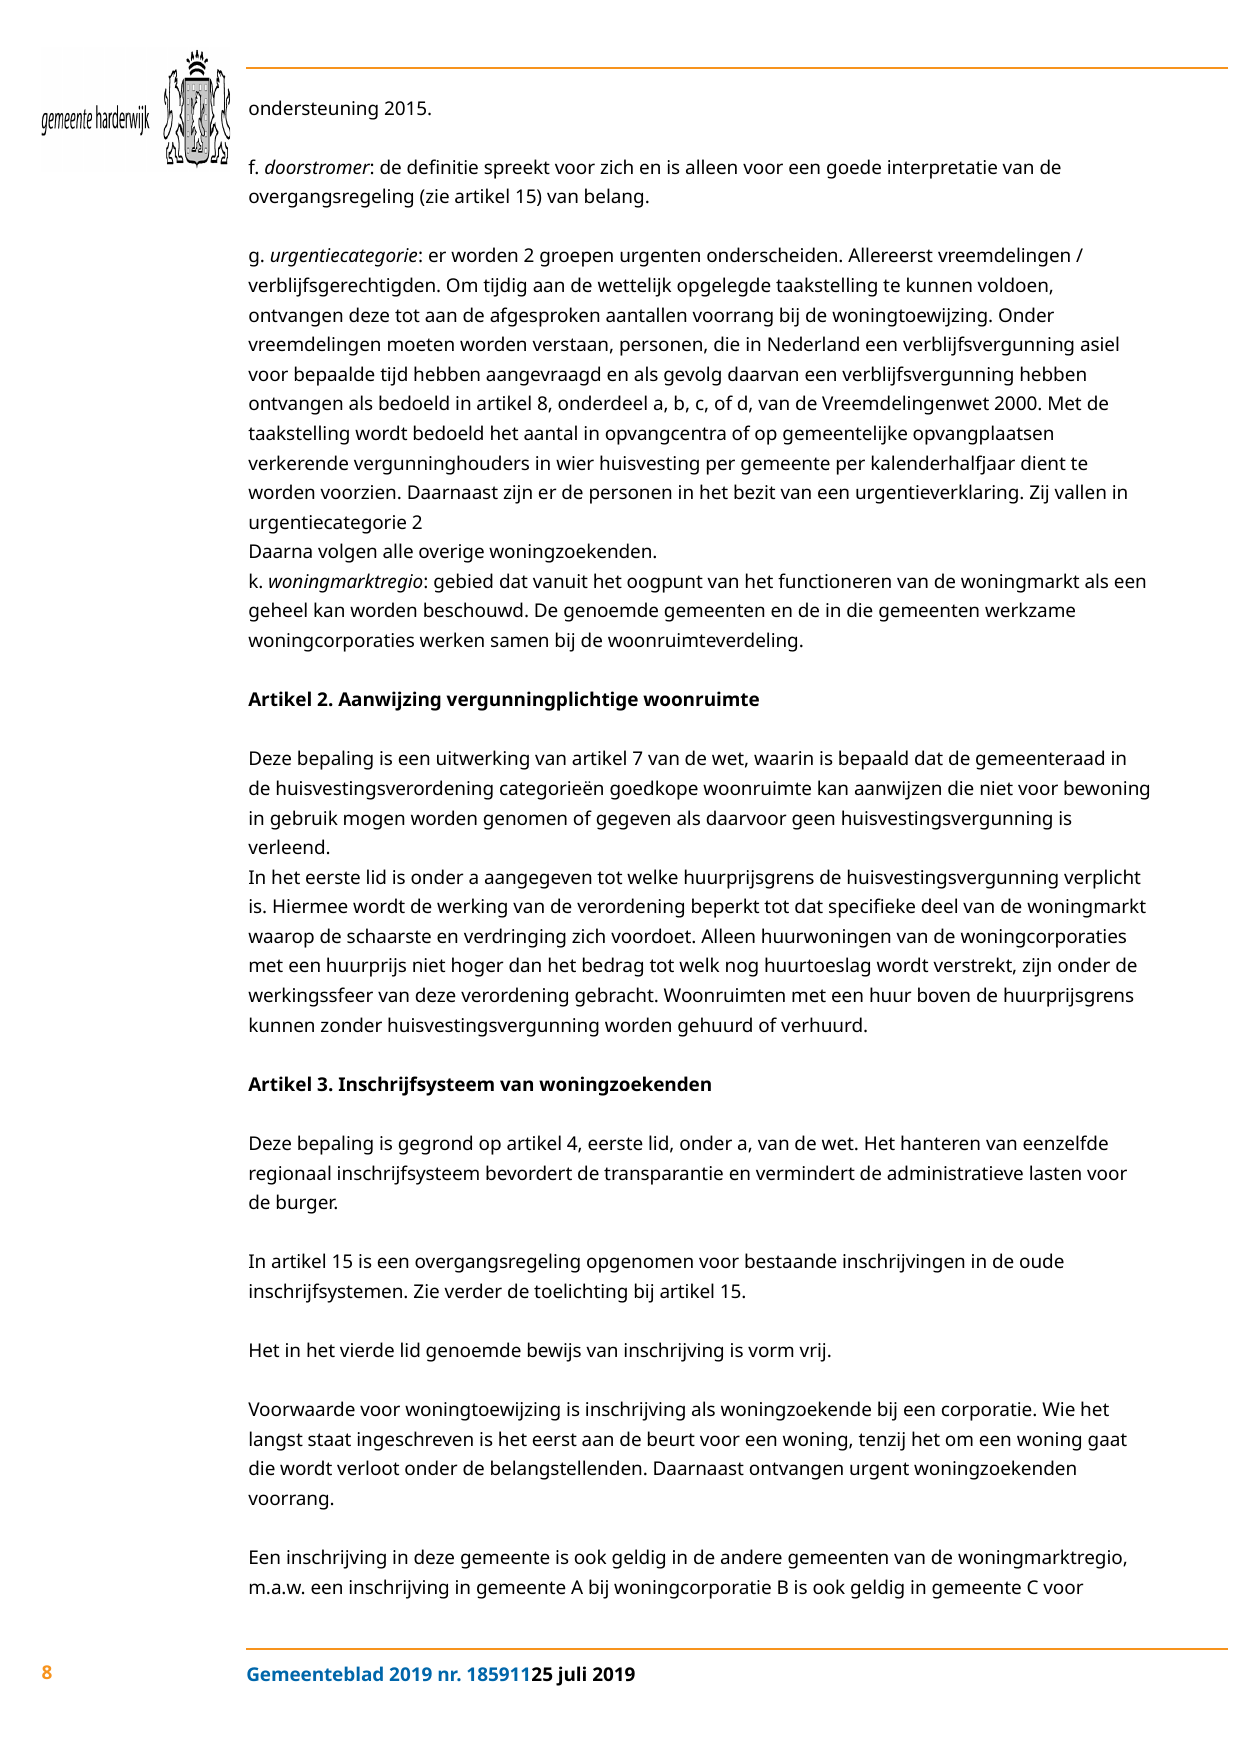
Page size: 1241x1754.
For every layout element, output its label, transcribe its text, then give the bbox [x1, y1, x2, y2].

text ondersteuning 2015. [248, 95, 1152, 121]
text Deze bepaling is gegrond op artikel 4, eerste lid, onder a, van de wet. Het hanteren van eenzelfde regionaal inschrijfsysteem bevordert de transparantie en vermindert de administratieve lasten voor de burger. [248, 1130, 1152, 1215]
text Artikel 2. Aanwijzing vergunningplichtige woonruimte [248, 686, 1152, 712]
text Artikel 3. Inschrijfsysteem van woningzoekenden [248, 1071, 1152, 1097]
text f. doorstromer: de definitie spreekt voor zich en is alleen voor een goede interpretatie van de overgangsregeling (zie artikel 15) van belang. [248, 154, 1152, 209]
picture [41, 47, 231, 172]
text Voorwaarde voor woningtoewijzing is inschrijving als woningzoekende bij een corporatie. Wie het langst staat ingeschreven is het eerst aan de beurt voor een woning, tenzij het om een woning gaat die wordt verloot onder de belangstellenden. Daarnaast ontvangen urgent woningzoekenden voorrang. [248, 1396, 1152, 1511]
text Deze bepaling is een uitwerking van artikel 7 van de wet, waarin is bepaald dat de gemeenteraad in de huisvestingsverordening categorieën goedkope woonruimte kan aanwijzen die niet voor bewoning in gebruik mogen worden genomen of gegeven als daarvoor geen huisvestingsvergunning is verleend. [248, 746, 1152, 860]
text In het eerste lid is onder a aangegeven tot welke huurprijsgrens de huisvestingsvergunning verplicht is. Hiermee wordt de werking van de verordening beperkt tot dat specifieke deel van de woningmarkt waarop de schaarste en verdringing zich voordoet. Alleen huurwoningen van de woningcorporaties met een huurprijs niet hoger dan het bedrag tot welk nog huurtoeslag wordt verstrekt, zijn onder de werkingssfeer van deze verordening gebracht. Woonruimten met een huur boven de huurprijsgrens kunnen zonder huisvestingsvergunning worden gehuurd of verhuurd. [248, 864, 1152, 1038]
text Daarna volgen alle overige woningzoekenden. [248, 538, 1152, 564]
text k. woningmarktregio: gebied dat vanuit het oogpunt van het functioneren van de woningmarkt als een geheel kan worden beschouwd. De genoemde gemeenten en de in die gemeenten werkzame woningcorporaties werken samen bij de woonruimteverdeling. [248, 568, 1152, 653]
text Het in het vierde lid genoemde bewijs van inschrijving is vorm vrij. [248, 1337, 1152, 1363]
text g. urgentiecategorie: er worden 2 groepen urgenten onderscheiden. Allereerst vreemdelingen / verblijfsgerechtigden. Om tijdig aan de wettelijk opgelegde taakstelling te kunnen voldoen, ontvangen deze tot aan de afgesproken aantallen voorrang bij de woningtoewijzing. Onder vreemdelingen moeten worden verstaan, personen, die in Nederland een verblijfsvergunning asiel voor bepaalde tijd hebben aangevraagd en als gevolg daarvan een verblijfsvergunning hebben ontvangen als bedoeld in artikel 8, onderdeel a, b, c, of d, van de Vreemdelingenwet 2000. Met de taakstelling wordt bedoeld het aantal in opvangcentra of op gemeentelijke opvangplaatsen verkerende vergunninghouders in wier huisvesting per gemeente per kalenderhalfjaar dient te worden voorzien. Daarnaast zijn er de personen in het bezit van een urgentieverklaring. Zij vallen in urgentiecategorie 2 [248, 243, 1152, 535]
text Een inschrijving in deze gemeente is ook geldig in de andere gemeenten van de woningmarktregio, m.a.w. een inschrijving in gemeente A bij woningcorporatie B is ook geldig in gemeente C voor [248, 1544, 1152, 1600]
text In artikel 15 is een overgangsregeling opgenomen voor bestaande inschrijvingen in de oude inschrijfsystemen. Zie verder de toelichting bij artikel 15. [248, 1248, 1152, 1304]
